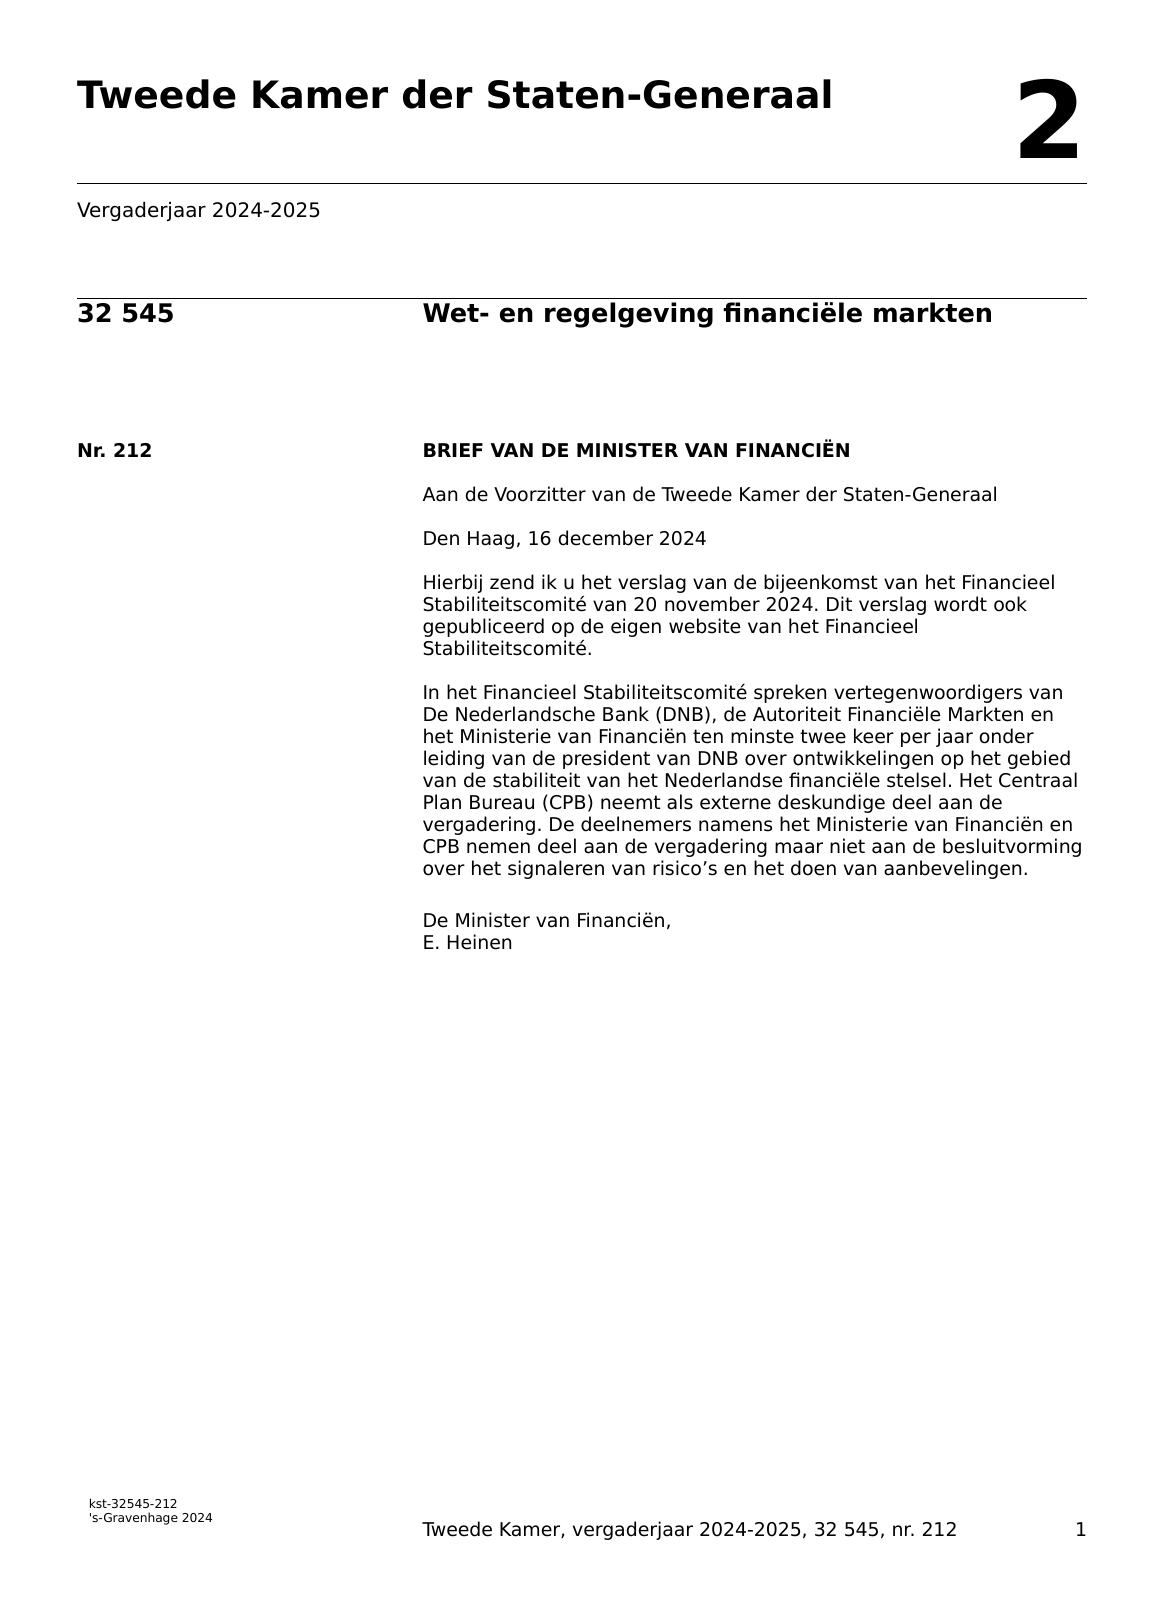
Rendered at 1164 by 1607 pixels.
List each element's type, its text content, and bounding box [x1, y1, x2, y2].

text 's-Gravenhage 2024 [88, 1511, 323, 1525]
text Hierbij zend ik u het verslag van de bijeenkomst van het Financieel Stabiliteitscomité van 20 november 2024. Dit verslag wordt ook gepubliceerd op de eigen website van het Financieel Stabiliteitscomité. [422, 572, 1087, 660]
text kst-32545-212 [88, 1497, 323, 1511]
text Aan de Voorzitter van de Tweede Kamer der Staten-Generaal [422, 484, 1087, 506]
subtitle Nr. 212 BRIEF VAN DE MINISTER VAN FINANCIËN [77, 440, 1087, 462]
text De Minister van Financiën, E. Heinen [422, 910, 1087, 954]
text Den Haag, 16 december 2024 [422, 528, 1087, 550]
table_header Tweede Kamer der Staten-Generaal [77, 59, 886, 183]
table_header 2 [886, 59, 1087, 183]
table_cell Vergaderjaar 2024-2025 [77, 184, 1087, 298]
subtitle 32 545 Wet- en regelgeving financiële markten [77, 299, 1087, 329]
text In het Financieel Stabiliteitscomité spreken vertegenwoordigers van De Nederlandsche Bank (DNB), de Autoriteit Financiële Markten en het Ministerie van Financiën ten minste twee keer per jaar onder leiding van de president van DNB over ontwikkelingen op het gebied van de stabiliteit van het Nederlandse financiële stelsel. Het Centraal Plan Bureau (CPB) neemt als externe deskundige deel aan de vergadering. De deelnemers namens het Ministerie van Financiën en CPB nemen deel aan de vergadering maar niet aan de besluitvorming over het signaleren van risico’s en het doen van aanbevelingen. [422, 682, 1087, 880]
